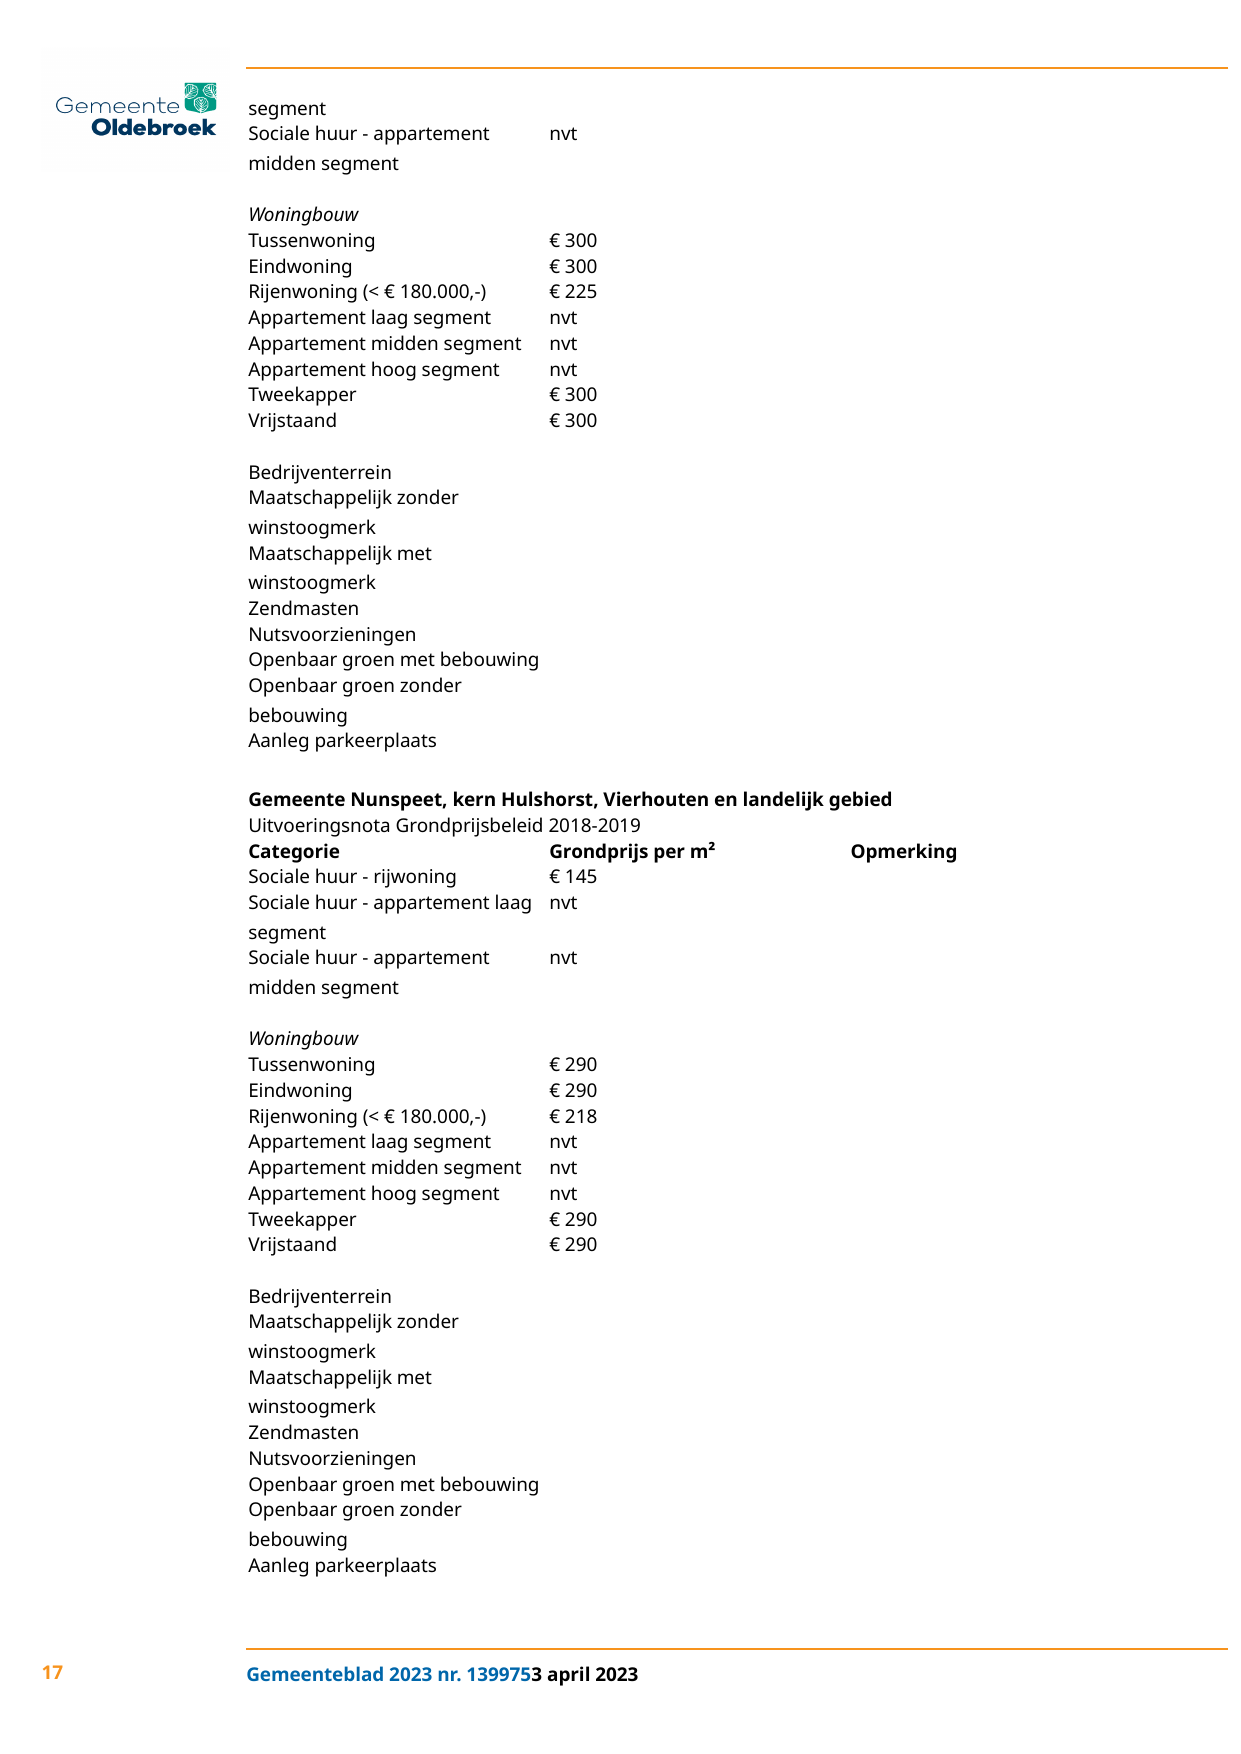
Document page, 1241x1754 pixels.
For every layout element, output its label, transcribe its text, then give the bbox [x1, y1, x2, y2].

table_cell Sociale huur - appartement midden segment [248, 945, 549, 1000]
table_cell [850, 176, 1152, 202]
table_cell [850, 408, 1152, 433]
table_cell [850, 864, 1152, 889]
table_cell [549, 673, 850, 728]
table_cell Openbaar groen zonder bebouwing [248, 673, 549, 728]
table_cell Aanleg parkeerplaats [248, 728, 549, 753]
table_cell [248, 176, 549, 202]
table_cell [549, 1364, 850, 1419]
table_cell Openbaar groen zonder bebouwing [248, 1496, 549, 1552]
table_cell Sociale huur - appartement laag segment [248, 889, 549, 944]
table_cell Sociale huur - rijwoning [248, 864, 549, 889]
table_cell [549, 433, 850, 459]
table_cell [850, 1077, 1152, 1103]
table_cell [850, 673, 1152, 728]
table_cell [549, 1419, 850, 1445]
table_cell Maatschappelijk zonder winstoogmerk [248, 485, 549, 540]
table_cell [850, 330, 1152, 356]
table_cell [549, 459, 850, 484]
table_cell [850, 279, 1152, 304]
table_cell € 300 [549, 408, 850, 433]
table_cell [850, 945, 1152, 1000]
table_cell € 145 [549, 864, 850, 889]
table_cell [549, 1283, 850, 1309]
table_cell nvt [549, 305, 850, 330]
table_cell [549, 485, 850, 540]
table_cell [850, 647, 1152, 672]
table_cell Tussenwoning [248, 227, 549, 253]
table_cell € 225 [549, 279, 850, 304]
table_cell [850, 1051, 1152, 1077]
table_cell [850, 1257, 1152, 1283]
table_cell [549, 202, 850, 227]
table_cell [850, 1471, 1152, 1496]
table_cell [850, 1180, 1152, 1206]
table_cell [549, 1445, 850, 1471]
table_cell [549, 1552, 850, 1577]
table_cell [549, 540, 850, 595]
table_cell Nutsvoorzieningen [248, 621, 549, 647]
table_cell Sociale huur - appartement midden segment [248, 121, 549, 176]
table_cell [850, 382, 1152, 407]
table_cell [850, 202, 1152, 227]
table_cell Woningbouw [248, 202, 549, 227]
table_cell nvt [549, 121, 850, 176]
table_cell nvt [549, 945, 850, 1000]
table_cell [549, 1496, 850, 1552]
table_cell Grondprijs per m² [549, 838, 850, 863]
table_cell Appartement midden segment [248, 1154, 549, 1180]
table_cell [248, 1000, 549, 1026]
table_cell € 218 [549, 1103, 850, 1128]
table_cell [248, 1257, 549, 1283]
table_cell [850, 1309, 1152, 1364]
table_cell Tussenwoning [248, 1051, 549, 1077]
table_cell [850, 1103, 1152, 1128]
table_cell Bedrijventerrein [248, 459, 549, 484]
table_cell Tweekapper [248, 1206, 549, 1231]
table_cell [850, 728, 1152, 753]
table_cell [850, 253, 1152, 279]
table_cell [850, 595, 1152, 621]
table_cell Appartement hoog segment [248, 356, 549, 382]
table_cell [549, 1309, 850, 1364]
table_cell [850, 305, 1152, 330]
table_cell [850, 1231, 1152, 1257]
table_cell [850, 1419, 1152, 1445]
table_cell Rijenwoning (< € 180.000,-) [248, 279, 549, 304]
table_cell Bedrijventerrein [248, 1283, 549, 1309]
table_cell € 300 [549, 227, 850, 253]
table_cell [549, 176, 850, 202]
table_cell [549, 595, 850, 621]
table_cell [850, 433, 1152, 459]
table_cell [850, 121, 1152, 176]
table_cell [850, 459, 1152, 484]
table_cell Vrijstaand [248, 408, 549, 433]
table_cell Uitvoeringsnota Grondprijsbeleid 2018-2019 [248, 812, 1152, 838]
table_cell € 290 [549, 1206, 850, 1231]
table_cell [549, 95, 850, 121]
table_cell [850, 227, 1152, 253]
table_cell Openbaar groen met bebouwing [248, 1471, 549, 1496]
table_cell Appartement laag segment [248, 305, 549, 330]
table_cell nvt [549, 889, 850, 944]
table_cell [248, 433, 549, 459]
table_cell Openbaar groen met bebouwing [248, 647, 549, 672]
table_cell Aanleg parkeerplaats [248, 1552, 549, 1577]
table_cell Categorie [248, 838, 549, 863]
table_cell [850, 889, 1152, 944]
table_cell nvt [549, 356, 850, 382]
table_cell [850, 1364, 1152, 1419]
table_cell [850, 1206, 1152, 1231]
table_cell [549, 647, 850, 672]
table_cell Nutsvoorzieningen [248, 1445, 549, 1471]
table_cell [850, 1445, 1152, 1471]
table_cell [850, 1000, 1152, 1026]
table_cell nvt [549, 1129, 850, 1154]
table_cell Zendmasten [248, 1419, 549, 1445]
table_cell [549, 1257, 850, 1283]
table_cell Tweekapper [248, 382, 549, 407]
table_cell [850, 1129, 1152, 1154]
table_cell Appartement hoog segment [248, 1180, 549, 1206]
table_cell nvt [549, 1154, 850, 1180]
table_cell Vrijstaand [248, 1231, 549, 1257]
table_cell [850, 1283, 1152, 1309]
table_cell Appartement laag segment [248, 1129, 549, 1154]
table_cell Rijenwoning (< € 180.000,-) [248, 1103, 549, 1128]
picture [41, 47, 231, 172]
table_cell nvt [549, 1180, 850, 1206]
table_cell Maatschappelijk met winstoogmerk [248, 1364, 549, 1419]
table_cell Maatschappelijk met winstoogmerk [248, 540, 549, 595]
table_cell [549, 1000, 850, 1026]
table_cell Zendmasten [248, 595, 549, 621]
table_cell [850, 1026, 1152, 1051]
table_cell [549, 728, 850, 753]
table_cell Eindwoning [248, 253, 549, 279]
table_cell Opmerking [850, 838, 1152, 863]
table_cell € 300 [549, 382, 850, 407]
table_cell [850, 356, 1152, 382]
table_cell [850, 1154, 1152, 1180]
table_cell Maatschappelijk zonder winstoogmerk [248, 1309, 549, 1364]
table_cell Woningbouw [248, 1026, 549, 1051]
table_cell € 300 [549, 253, 850, 279]
table_cell [850, 485, 1152, 540]
table_cell Appartement midden segment [248, 330, 549, 356]
table_cell [549, 1471, 850, 1496]
table_cell [850, 95, 1152, 121]
table_cell € 290 [549, 1231, 850, 1257]
table_cell Eindwoning [248, 1077, 549, 1103]
table_cell € 290 [549, 1077, 850, 1103]
table_cell nvt [549, 330, 850, 356]
table_cell segment [248, 95, 549, 121]
table_cell [850, 1552, 1152, 1577]
table_cell [549, 621, 850, 647]
table_cell [549, 1026, 850, 1051]
table_cell € 290 [549, 1051, 850, 1077]
table_header Gemeente Nunspeet, kern Hulshorst, Vierhouten en landelijk gebied [248, 786, 1152, 812]
table_cell [850, 540, 1152, 595]
table_cell [850, 621, 1152, 647]
table_cell [850, 1496, 1152, 1552]
